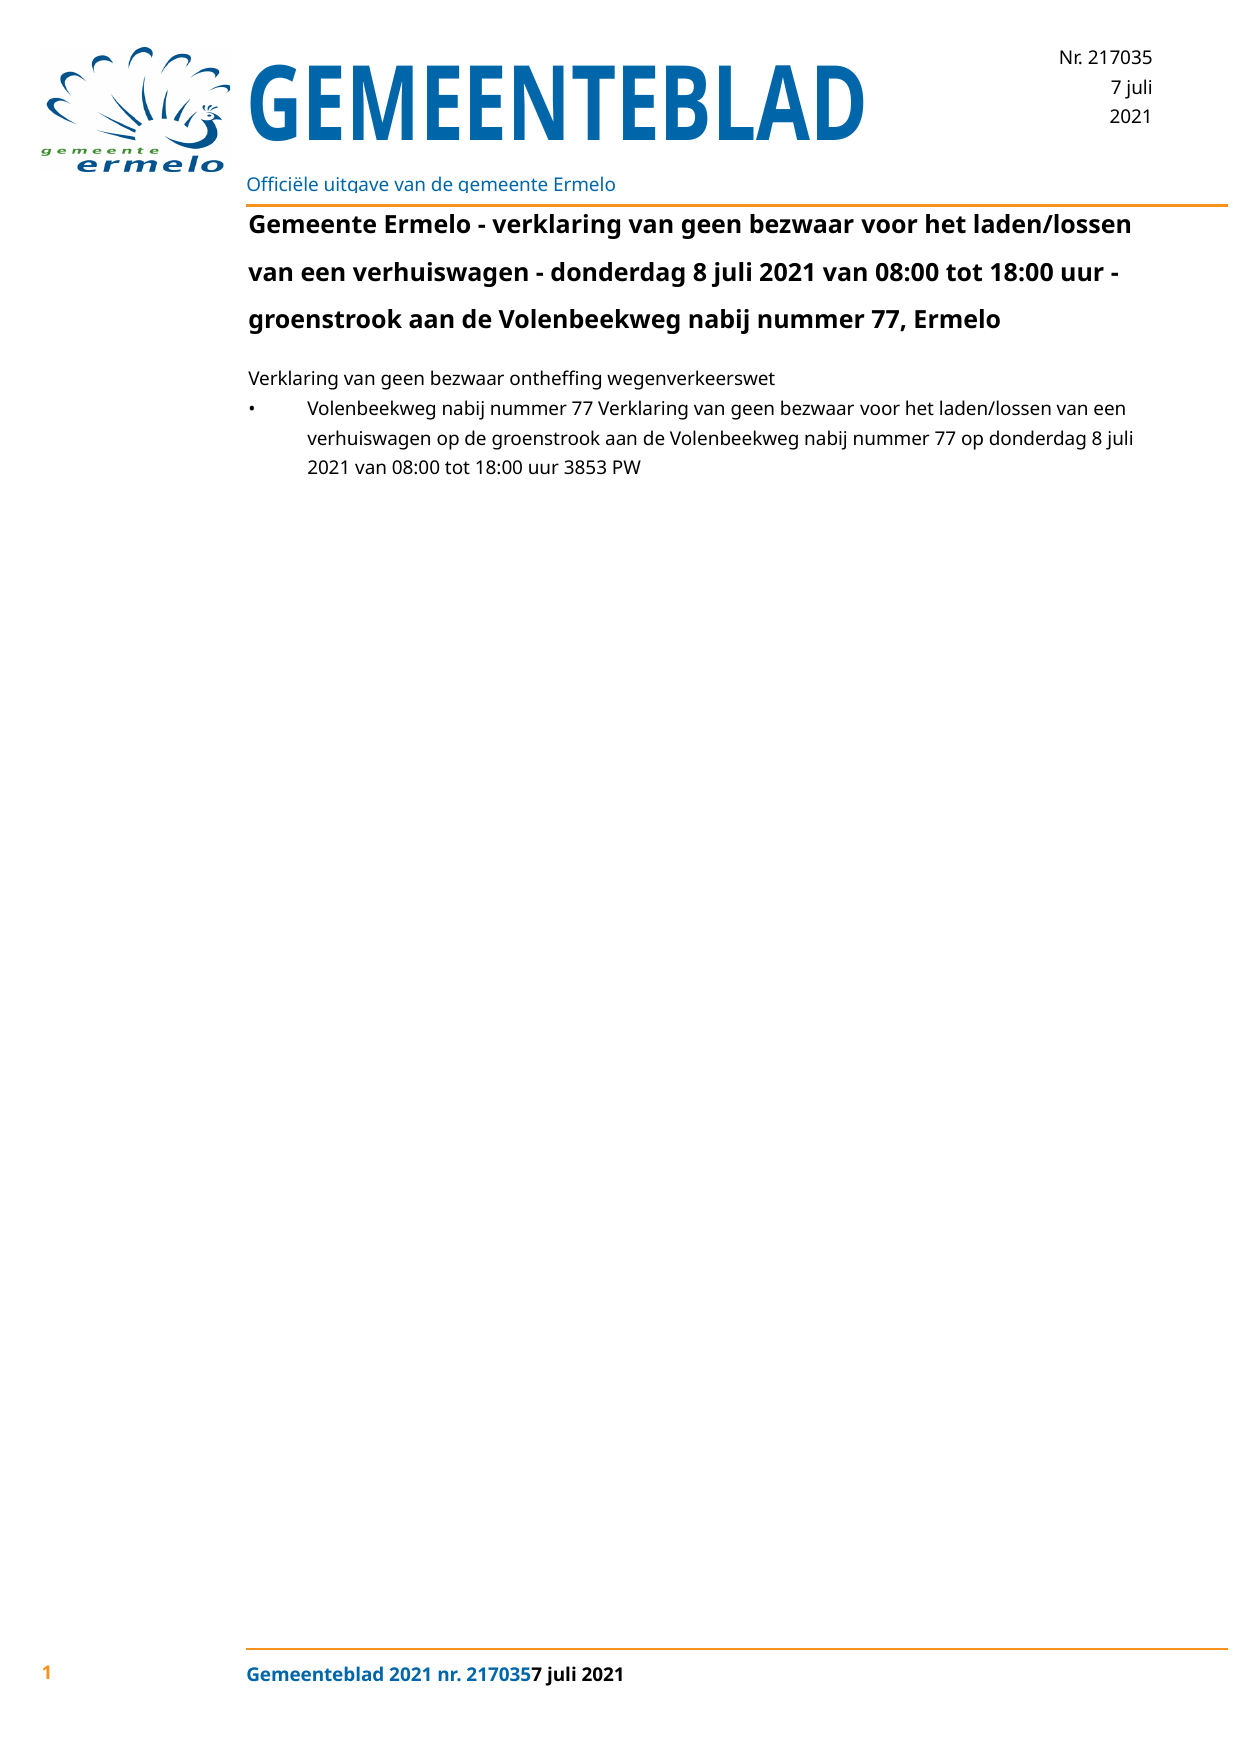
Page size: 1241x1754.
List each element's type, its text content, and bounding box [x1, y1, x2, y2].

text Gemeente Ermelo - verklaring van geen bezwaar voor het laden/lossen van een verhuiswagen - donderdag 8 juli 2021 van 08:00 tot 18:00 uur - groenstrook aan de Volenbeekweg nabij nummer 77, Ermelo [248, 207, 1152, 336]
list Volenbeekweg nabij nummer 77 Verklaring van geen bezwaar voor het laden/lossen van een verhuiswagen op de groenstrook aan de Volenbeekweg nabij nummer 77 op donderdag 8 juli 2021 van 08:00 tot 18:00 uur 3853 PW [248, 395, 1152, 480]
picture [41, 47, 231, 172]
text Verklaring van geen bezwaar ontheffing wegenverkeerswet [248, 366, 1152, 391]
